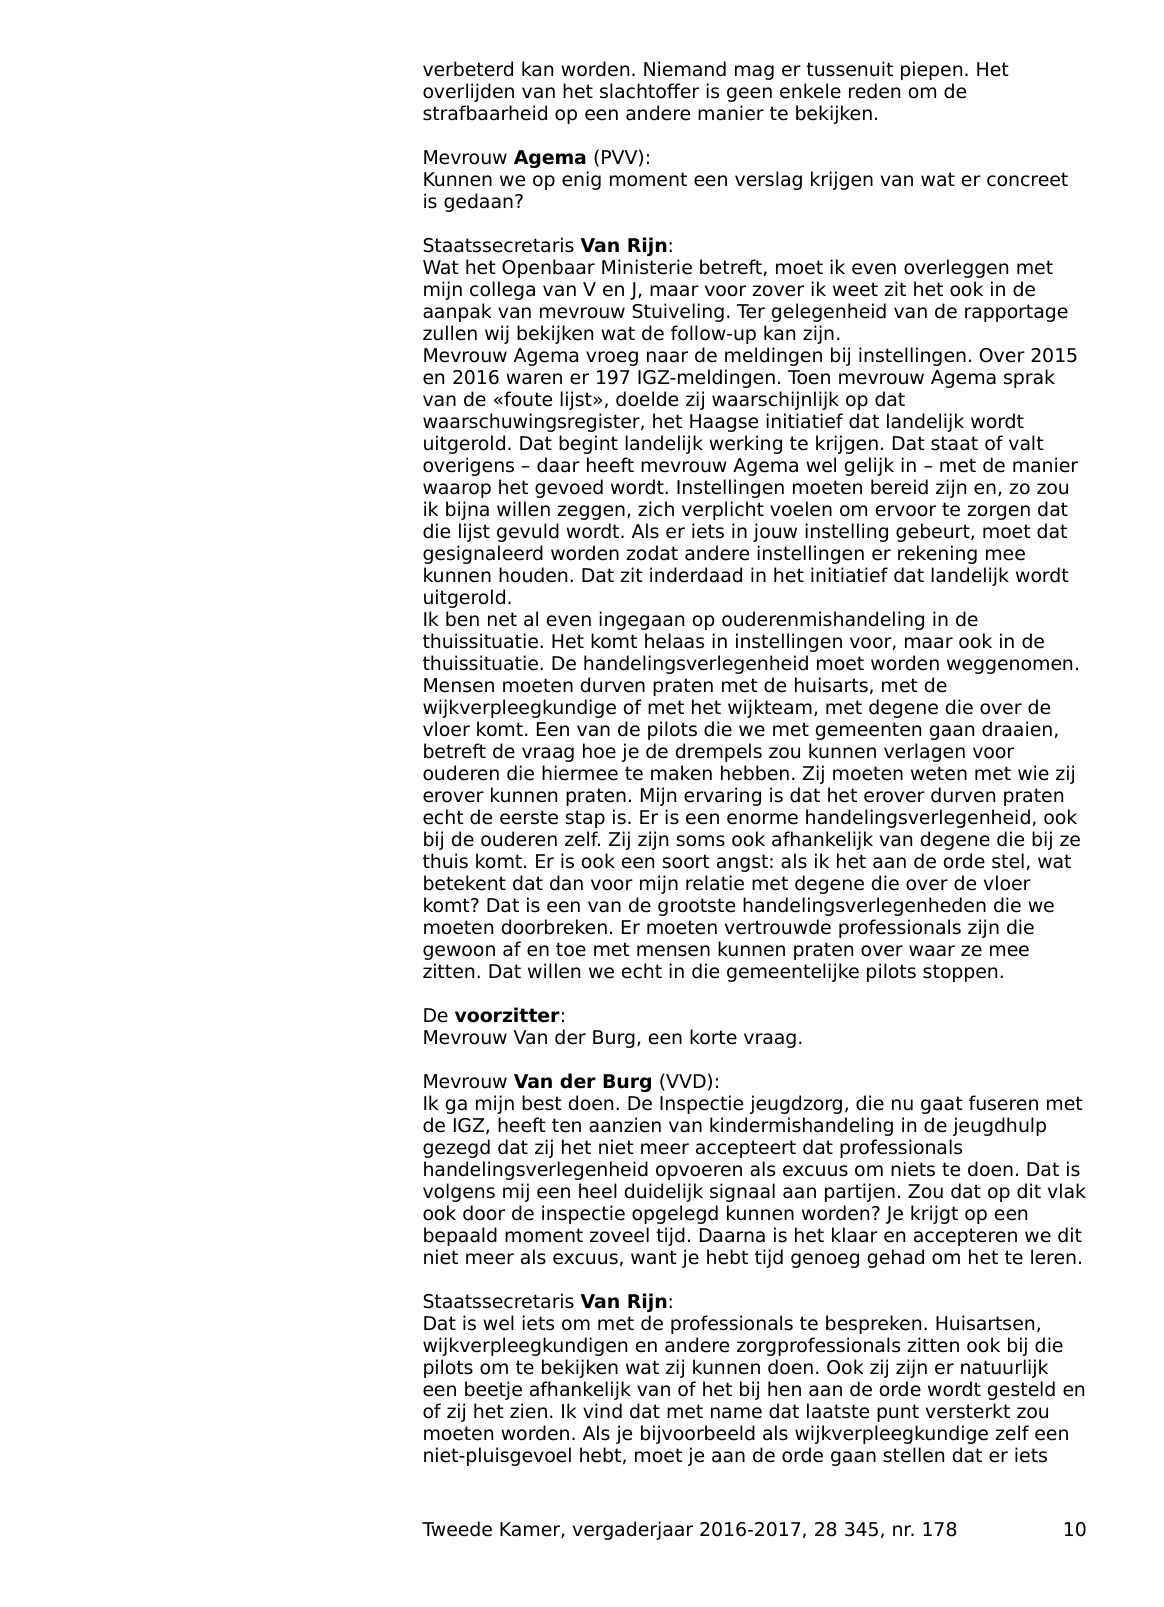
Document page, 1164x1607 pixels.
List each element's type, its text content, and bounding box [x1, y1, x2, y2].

text Staatssecretaris Van Rijn: [422, 235, 1087, 257]
text Mevrouw Van der Burg (VVD): [422, 1071, 1087, 1093]
text Mevrouw Van der Burg, een korte vraag. [422, 1027, 1087, 1049]
text Kunnen we op enig moment een verslag krijgen van wat er concreet is gedaan? [422, 169, 1087, 213]
text Ik ga mijn best doen. De Inspectie jeugdzorg, die nu gaat fuseren met de IGZ, heeft ten aanzien van kindermishandeling in de jeugdhulp gezegd dat zij het niet meer accepteert dat professionals handelingsverlegenheid opvoeren als excuus om niets te doen. Dat is volgens mij een heel duidelijk signaal aan partijen. Zou dat op dit vlak ook door de inspectie opgelegd kunnen worden? Je krijgt op een bepaald moment zoveel tijd. Daarna is het klaar en accepteren we dit niet meer als excuus, want je hebt tijd genoeg gehad om het te leren. [422, 1093, 1087, 1269]
text Mevrouw Agema (PVV): [422, 147, 1087, 169]
text Staatssecretaris Van Rijn: [422, 1291, 1087, 1313]
text Wat het Openbaar Ministerie betreft, moet ik even overleggen met mijn collega van V en J, maar voor zover ik weet zit het ook in de aanpak van mevrouw Stuiveling. Ter gelegenheid van de rapportage zullen wij bekijken wat de follow-up kan zijn. [422, 257, 1087, 345]
text verbeterd kan worden. Niemand mag er tussenuit piepen. Het overlijden van het slachtoffer is geen enkele reden om de strafbaarheid op een andere manier te bekijken. [422, 59, 1087, 125]
text Mevrouw Agema vroeg naar de meldingen bij instellingen. Over 2015 en 2016 waren er 197 IGZ-meldingen. Toen mevrouw Agema sprak van de «foute lijst», doelde zij waarschijnlijk op dat waarschuwingsregister, het Haagse initiatief dat landelijk wordt uitgerold. Dat begint landelijk werking te krijgen. Dat staat of valt overigens – daar heeft mevrouw Agema wel gelijk in – met de manier waarop het gevoed wordt. Instellingen moeten bereid zijn en, zo zou ik bijna willen zeggen, zich verplicht voelen om ervoor te zorgen dat die lijst gevuld wordt. Als er iets in jouw instelling gebeurt, moet dat gesignaleerd worden zodat andere instellingen er rekening mee kunnen houden. Dat zit inderdaad in het initiatief dat landelijk wordt uitgerold. [422, 345, 1087, 609]
text De voorzitter: [422, 1005, 1087, 1027]
text Ik ben net al even ingegaan op ouderenmishandeling in de thuissituatie. Het komt helaas in instellingen voor, maar ook in de thuissituatie. De handelingsverlegenheid moet worden weggenomen. Mensen moeten durven praten met de huisarts, met de wijkverpleegkundige of met het wijkteam, met degene die over de vloer komt. Een van de pilots die we met gemeenten gaan draaien, betreft de vraag hoe je de drempels zou kunnen verlagen voor ouderen die hiermee te maken hebben. Zij moeten weten met wie zij erover kunnen praten. Mijn ervaring is dat het erover durven praten echt de eerste stap is. Er is een enorme handelingsverlegenheid, ook bij de ouderen zelf. Zij zijn soms ook afhankelijk van degene die bij ze thuis komt. Er is ook een soort angst: als ik het aan de orde stel, wat betekent dat dan voor mijn relatie met degene die over de vloer komt? Dat is een van de grootste handelingsverlegenheden die we moeten doorbreken. Er moeten vertrouwde professionals zijn die gewoon af en toe met mensen kunnen praten over waar ze mee zitten. Dat willen we echt in die gemeentelijke pilots stoppen. [422, 609, 1087, 983]
text Dat is wel iets om met de professionals te bespreken. Huisartsen, wijkverpleegkundigen en andere zorgprofessionals zitten ook bij die pilots om te bekijken wat zij kunnen doen. Ook zij zijn er natuurlijk een beetje afhankelijk van of het bij hen aan de orde wordt gesteld en of zij het zien. Ik vind dat met name dat laatste punt versterkt zou moeten worden. Als je bijvoorbeeld als wijkverpleegkundige zelf een niet-pluisgevoel hebt, moet je aan de orde gaan stellen dat er iets [422, 1313, 1087, 1467]
